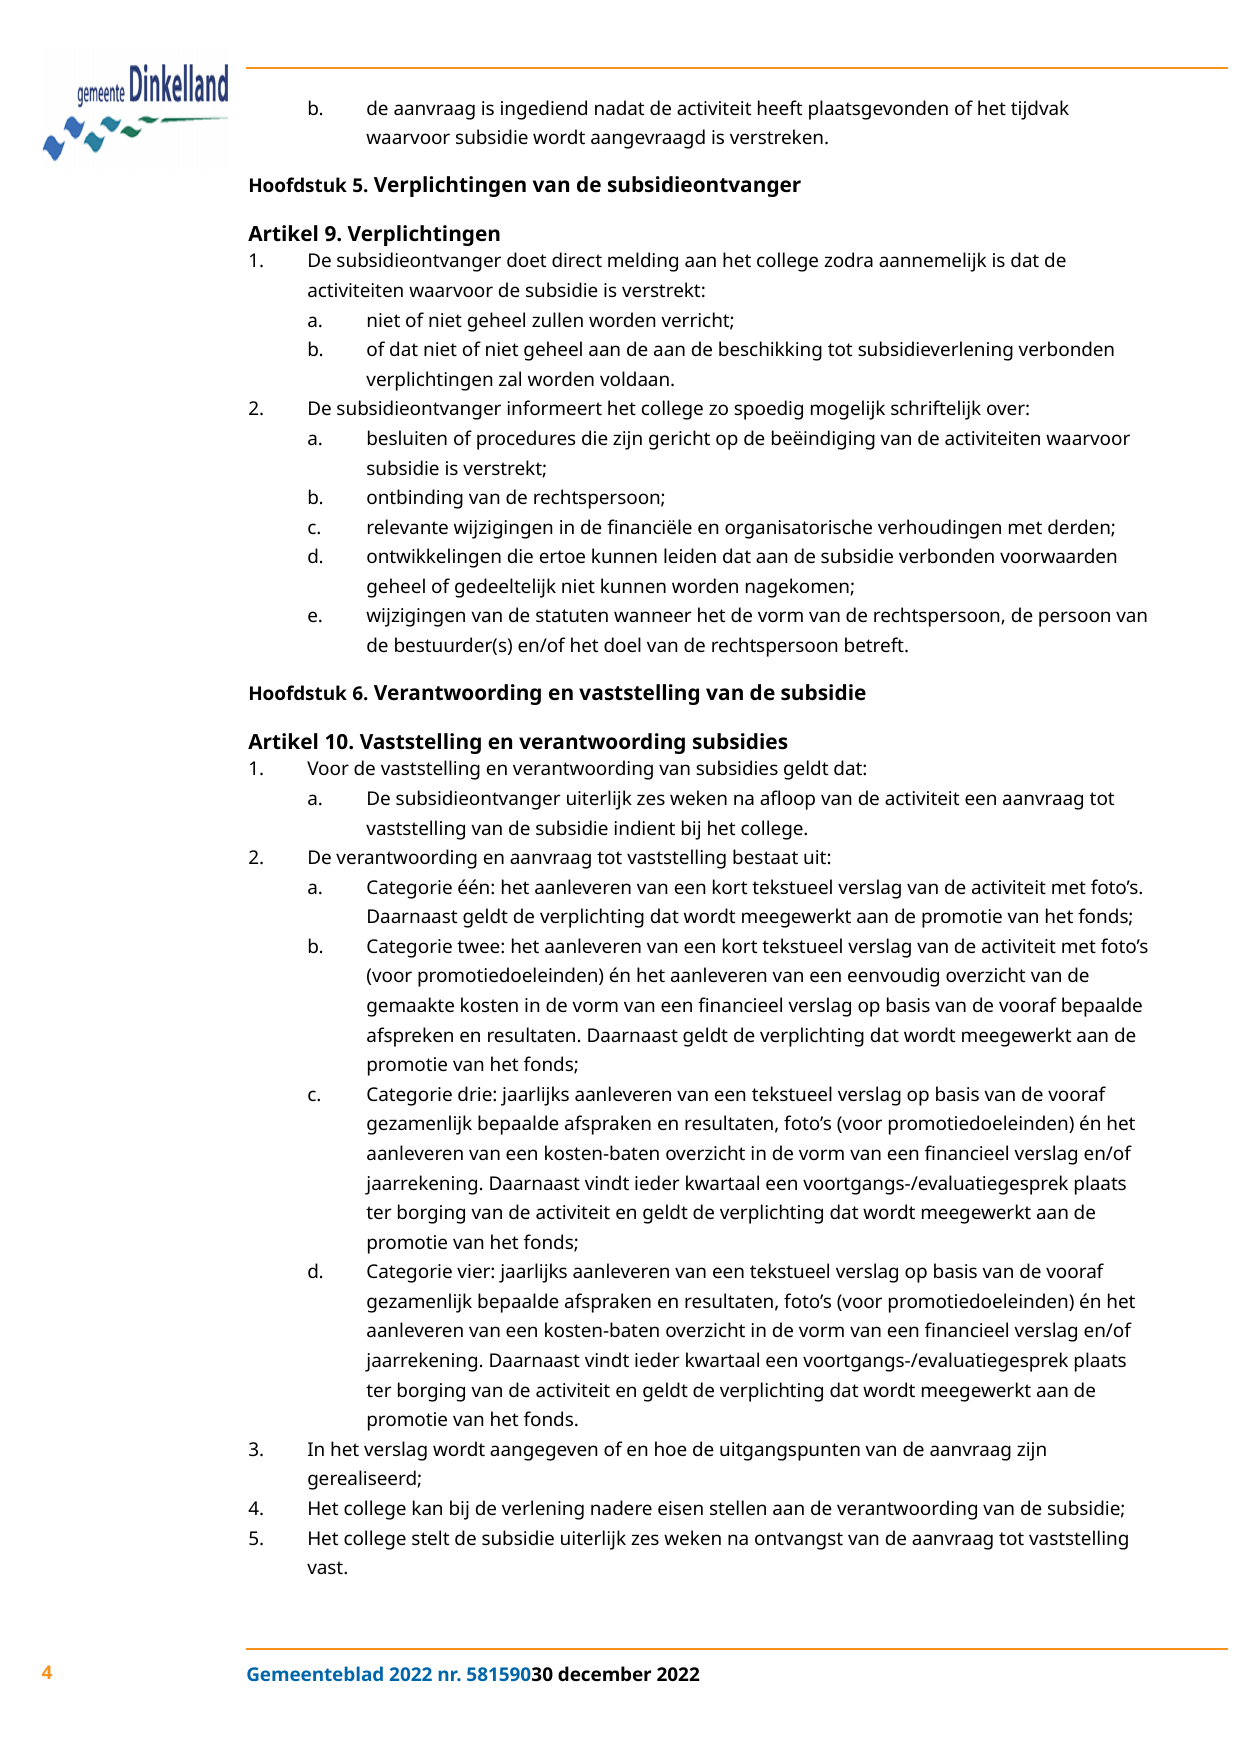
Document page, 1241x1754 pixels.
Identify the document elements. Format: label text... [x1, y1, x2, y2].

list Categorie één: het aanleveren van een kort tekstueel verslag van de activiteit met foto’s. Daarnaast geldt de verplichting dat wordt meegewerkt aan de promotie van het fonds; [307, 874, 1152, 929]
list ontwikkelingen die ertoe kunnen leiden dat aan de subsidie verbonden voorwaarden geheel of gedeeltelijk niet kunnen worden nagekomen; [307, 543, 1152, 599]
text Hoofdstuk 6. Verantwoording en vaststelling van de subsidie [248, 678, 1152, 706]
list De verantwoording en aanvraag tot vaststelling bestaat uit: [248, 844, 1152, 870]
list de aanvraag is ingediend nadat de activiteit heeft plaatsgevonden of het tijdvak waarvoor subsidie wordt aangevraagd is verstreken. [307, 95, 1152, 150]
list Het college kan bij de verlening nadere eisen stellen aan de verantwoording van de subsidie; [248, 1495, 1152, 1521]
list Voor de vaststelling en verantwoording van subsidies geldt dat: [248, 756, 1152, 781]
list ontbinding van de rechtspersoon; [307, 484, 1152, 510]
text Artikel 9. Verplichtingen [248, 219, 1152, 248]
list Categorie drie: jaarlijks aanleveren van een tekstueel verslag op basis van de vooraf gezamenlijk bepaalde afspraken en resultaten, foto’s (voor promotiedoeleinden) én het aanleveren van een kosten-baten overzicht in de vorm van een financieel verslag en/of jaarrekening. Daarnaast vindt ieder kwartaal een voortgangs-/evaluatiegesprek plaats ter borging van de activiteit en geldt de verplichting dat wordt meegewerkt aan de promotie van het fonds; [307, 1081, 1152, 1255]
list De subsidieontvanger uiterlijk zes weken na afloop van de activiteit een aanvraag tot vaststelling van de subsidie indient bij het college. [307, 785, 1152, 841]
list of dat niet of niet geheel aan de aan de beschikking tot subsidieverlening verbonden verplichtingen zal worden voldaan. [307, 336, 1152, 392]
text Hoofdstuk 5. Verplichtingen van de subsidieontvanger [248, 170, 1152, 198]
list Het college stelt de subsidie uiterlijk zes weken na ontvangst van de aanvraag tot vaststelling vast. [248, 1525, 1152, 1580]
list besluiten of procedures die zijn gericht op de beëindiging van de activiteiten waarvoor subsidie is verstrekt; [307, 425, 1152, 481]
list relevante wijzigingen in de financiële en organisatorische verhoudingen met derden; [307, 514, 1152, 540]
text Artikel 10. Vaststelling en verantwoording subsidies [248, 727, 1152, 756]
list Categorie twee: het aanleveren van een kort tekstueel verslag van de activiteit met foto’s (voor promotiedoeleinden) én het aanleveren van een eenvoudig overzicht van de gemaakte kosten in de vorm van een financieel verslag op basis van de vooraf bepaalde afspreken en resultaten. Daarnaast geldt de verplichting dat wordt meegewerkt aan de promotie van het fonds; [307, 933, 1152, 1077]
picture [41, 47, 231, 172]
list De subsidieontvanger doet direct melding aan het college zodra aannemelijk is dat de activiteiten waarvoor de subsidie is verstrekt: [248, 248, 1152, 303]
list wijzigingen van de statuten wanneer het de vorm van de rechtspersoon, de persoon van de bestuurder(s) en/of het doel van de rechtspersoon betreft. [307, 603, 1152, 658]
list niet of niet geheel zullen worden verricht; [307, 307, 1152, 333]
list De subsidieontvanger informeert het college zo spoedig mogelijk schriftelijk over: [248, 396, 1152, 421]
list Categorie vier: jaarlijks aanleveren van een tekstueel verslag op basis van de vooraf gezamenlijk bepaalde afspraken en resultaten, foto’s (voor promotiedoeleinden) én het aanleveren van een kosten-baten overzicht in de vorm van een financieel verslag en/of jaarrekening. Daarnaast vindt ieder kwartaal een voortgangs-/evaluatiegesprek plaats ter borging van de activiteit en geldt de verplichting dat wordt meegewerkt aan de promotie van het fonds. [307, 1258, 1152, 1432]
list In het verslag wordt aangegeven of en hoe de uitgangspunten van de aanvraag zijn gerealiseerd; [248, 1436, 1152, 1491]
